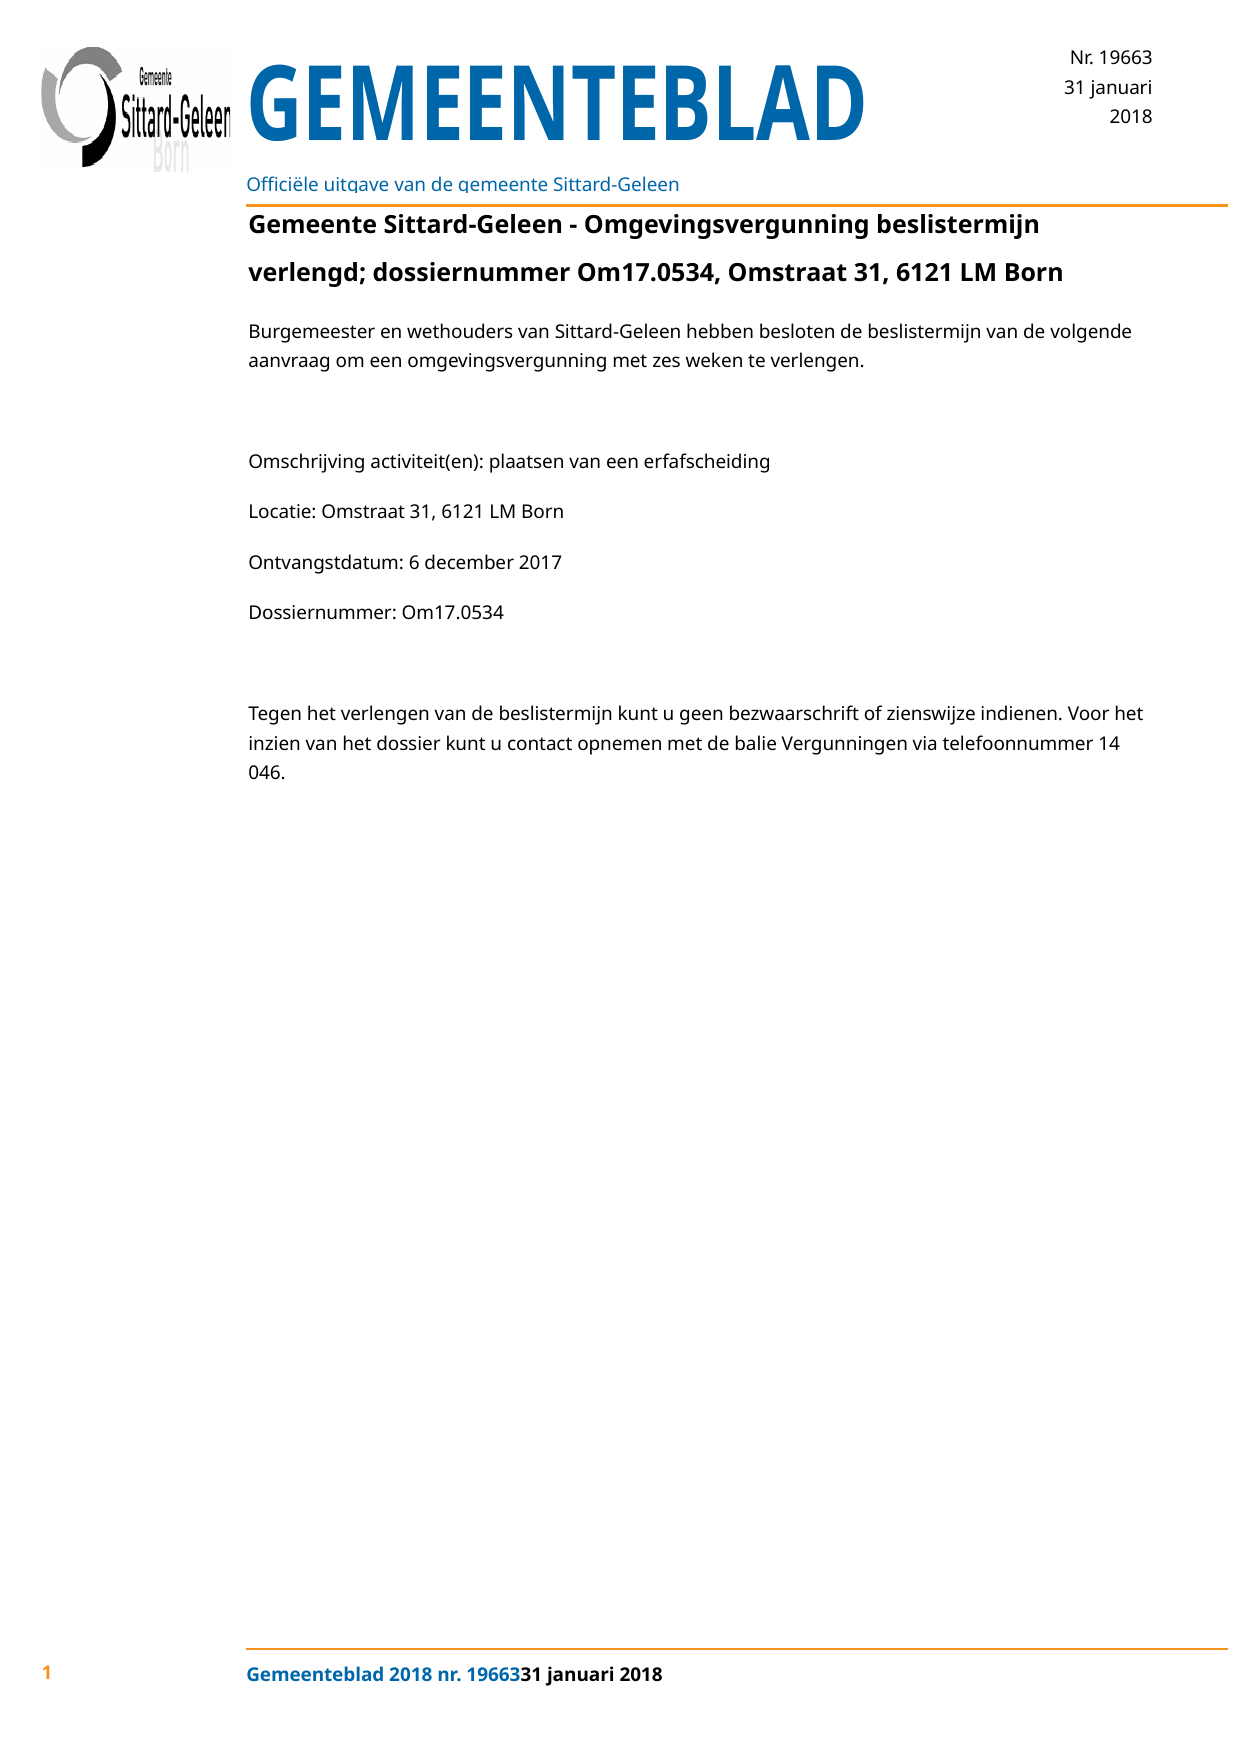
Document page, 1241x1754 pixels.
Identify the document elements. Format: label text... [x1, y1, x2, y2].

text Burgemeester en wethouders van Sittard-Geleen hebben besloten de beslistermijn van de volgende aanvraag om een omgevingsvergunning met zes weken te verlengen. [248, 318, 1152, 373]
picture [41, 47, 231, 172]
text Tegen het verlengen van de beslistermijn kunt u geen bezwaarschrift of zienswijze indienen. Voor het inzien van het dossier kunt u contact opnemen met de balie Vergunningen via telefoonnummer 14 046. [248, 700, 1152, 785]
text Ontvangstdatum: 6 december 2017 [248, 549, 1152, 575]
text Gemeente Sittard-Geleen - Omgevingsvergunning beslistermijn verlengd; dossiernummer Om17.0534, Omstraat 31, 6121 LM Born [248, 207, 1152, 288]
text Omschrijving activiteit(en): plaatsen van een erfafscheiding [248, 448, 1152, 474]
text Locatie: Omstraat 31, 6121 LM Born [248, 499, 1152, 524]
text Dossiernummer: Om17.0534 [248, 599, 1152, 625]
